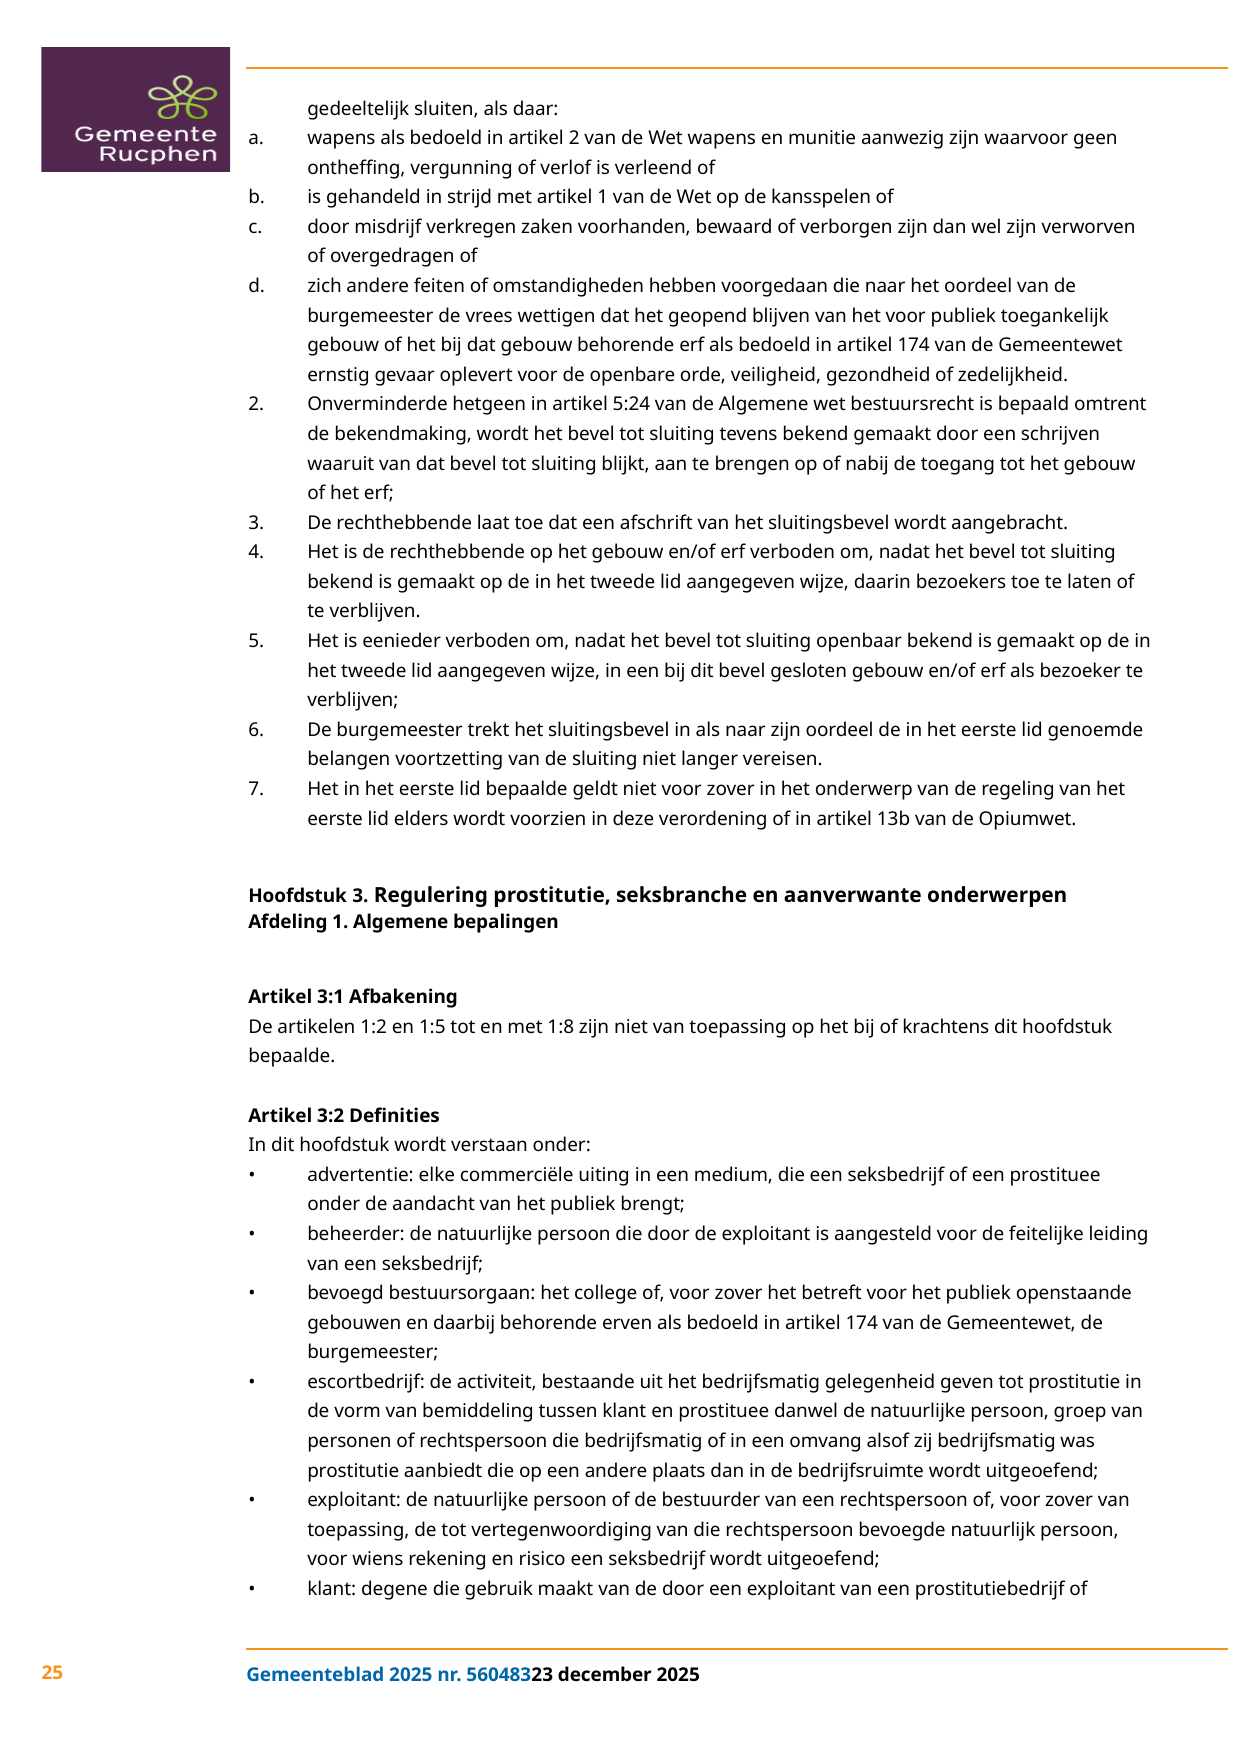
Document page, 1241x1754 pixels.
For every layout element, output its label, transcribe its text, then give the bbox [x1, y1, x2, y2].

text Artikel 3:1 Afbakening [248, 983, 1152, 1009]
list Het in het eerste lid bepaalde geldt niet voor zover in het onderwerp van de regeling van het eerste lid elders wordt voorzien in deze verordening of in artikel 13b van de Opiumwet. [248, 775, 1152, 831]
text In dit hoofdstuk wordt verstaan onder: [248, 1131, 1152, 1157]
list Onverminderde hetgeen in artikel 5:24 van de Algemene wet bestuursrecht is bepaald omtrent de bekendmaking, wordt het bevel tot sluiting tevens bekend gemaakt door een schrijven waaruit van dat bevel tot sluiting blijkt, aan te brengen op of nabij de toegang tot het gebouw of het erf; [248, 391, 1152, 505]
text Afdeling 1. Algemene bepalingen [248, 908, 1152, 934]
text Artikel 3:2 Definities [248, 1102, 1152, 1127]
list beheerder: de natuurlijke persoon die door de exploitant is aangesteld voor de feitelijke leiding van een seksbedrijf; [248, 1220, 1152, 1275]
list is gehandeld in strijd met artikel 1 van de Wet op de kansspelen of [248, 183, 1152, 209]
list zich andere feiten of omstandigheden hebben voorgedaan die naar het oordeel van de burgemeester de vrees wettigen dat het geopend blijven van het voor publiek toegankelijk gebouw of het bij dat gebouw behorende erf als bedoeld in artikel 174 van de Gemeentewet ernstig gevaar oplevert voor de openbare orde, veiligheid, gezondheid of zedelijkheid. [248, 272, 1152, 387]
list gedeeltelijk sluiten, als daar: [248, 95, 1152, 121]
list klant: degene die gebruik maakt van de door een exploitant van een prostitutiebedrijf of [248, 1575, 1152, 1601]
list escortbedrijf: de activiteit, bestaande uit het bedrijfsmatig gelegenheid geven tot prostitutie in de vorm van bemiddeling tussen klant en prostituee danwel de natuurlijke persoon, groep van personen of rechtspersoon die bedrijfsmatig of in een omvang alsof zij bedrijfsmatig was prostitutie aanbiedt die op een andere plaats dan in de bedrijfsruimte wordt uitgeoefend; [248, 1368, 1152, 1482]
list Het is eenieder verboden om, nadat het bevel tot sluiting openbaar bekend is gemaakt op de in het tweede lid aangegeven wijze, in een bij dit bevel gesloten gebouw en/of erf als bezoeker te verblijven; [248, 627, 1152, 712]
text De artikelen 1:2 en 1:5 tot en met 1:8 zijn niet van toepassing op het bij of krachtens dit hoofdstuk bepaalde. [248, 1013, 1152, 1068]
list advertentie: elke commerciële uiting in een medium, die een seksbedrijf of een prostituee onder de aandacht van het publiek brengt; [248, 1161, 1152, 1216]
list De burgemeester trekt het sluitingsbevel in als naar zijn oordeel de in het eerste lid genoemde belangen voortzetting van de sluiting niet langer vereisen. [248, 716, 1152, 771]
list door misdrijf verkregen zaken voorhanden, bewaard of verborgen zijn dan wel zijn verworven of overgedragen of [248, 213, 1152, 268]
list wapens als bedoeld in artikel 2 van de Wet wapens en munitie aanwezig zijn waarvoor geen ontheffing, vergunning of verlof is verleend of [248, 124, 1152, 180]
list Het is de rechthebbende op het gebouw en/of erf verboden om, nadat het bevel tot sluiting bekend is gemaakt op de in het tweede lid aangegeven wijze, daarin bezoekers toe te laten of te verblijven. [248, 538, 1152, 623]
list exploitant: de natuurlijke persoon of de bestuurder van een rechtspersoon of, voor zover van toepassing, de tot vertegenwoordiging van die rechtspersoon bevoegde natuurlijk persoon, voor wiens rekening en risico een seksbedrijf wordt uitgeoefend; [248, 1486, 1152, 1571]
text Hoofdstuk 3. Regulering prostitutie, seksbranche en aanverwante onderwerpen [248, 880, 1152, 908]
list bevoegd bestuursorgaan: het college of, voor zover het betreft voor het publiek openstaande gebouwen en daarbij behorende erven als bedoeld in artikel 174 van de Gemeentewet, de burgemeester; [248, 1279, 1152, 1364]
list De rechthebbende laat toe dat een afschrift van het sluitingsbevel wordt aangebracht. [248, 509, 1152, 535]
picture [41, 47, 231, 172]
